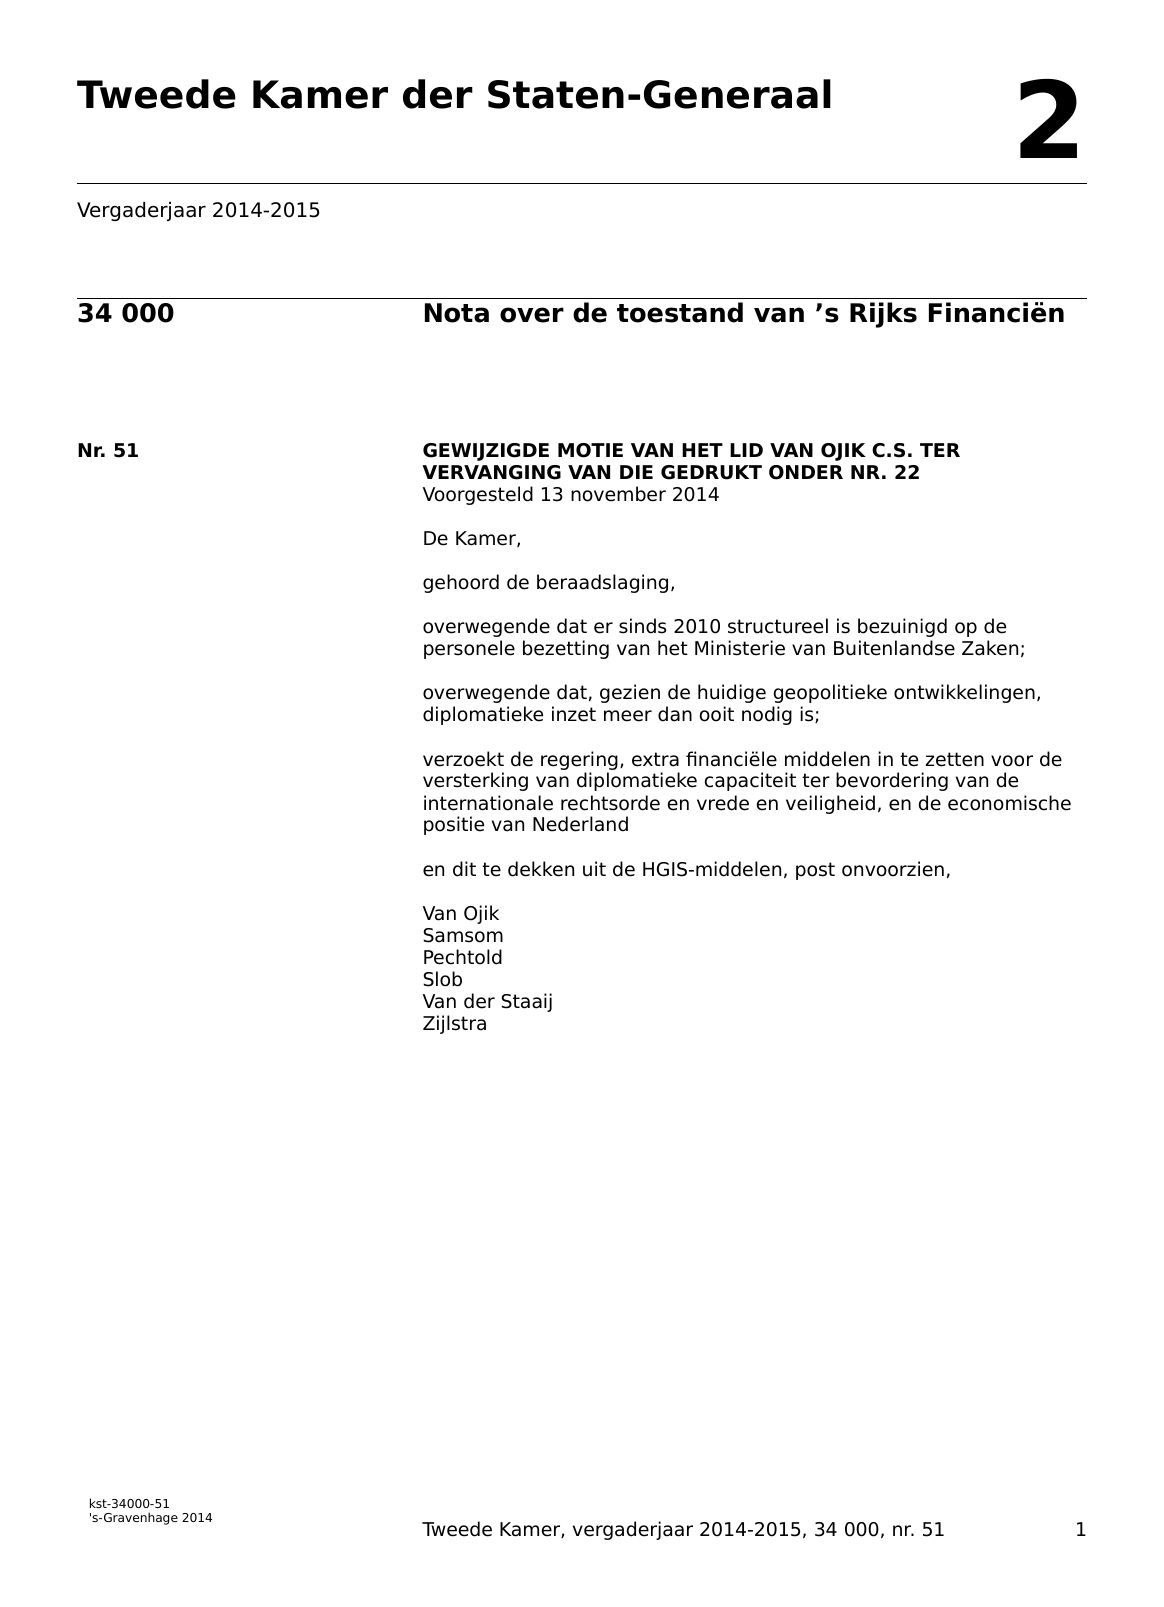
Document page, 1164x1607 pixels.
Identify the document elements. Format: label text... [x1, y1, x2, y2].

table_header Tweede Kamer der Staten-Generaal [77, 59, 886, 183]
text Van Ojik [422, 903, 1087, 925]
text Van der Staaij [422, 991, 1087, 1013]
subtitle Nr. 51 GEWIJZIGDE MOTIE VAN HET LID VAN OJIK C.S. TER VERVANGING VAN DIE GEDRUKT ONDER NR. 22 [77, 440, 1087, 484]
text kst-34000-51 [88, 1497, 323, 1511]
text De Kamer, [422, 528, 1087, 550]
table_cell Vergaderjaar 2014-2015 [77, 184, 1087, 298]
text Zijlstra [422, 1013, 1087, 1034]
table_header 2 [886, 59, 1087, 183]
text Slob [422, 969, 1087, 991]
text overwegende dat, gezien de huidige geopolitieke ontwikkelingen, diplomatieke inzet meer dan ooit nodig is; [422, 682, 1087, 726]
text Pechtold [422, 947, 1087, 969]
text gehoord de beraadslaging, [422, 572, 1087, 594]
text verzoekt de regering, extra financiële middelen in te zetten voor de versterking van diplomatieke capaciteit ter bevordering van de internationale rechtsorde en vrede en veiligheid, en de economische positie van Nederland [422, 748, 1087, 836]
text Samsom [422, 925, 1087, 947]
text overwegende dat er sinds 2010 structureel is bezuinigd op de personele bezetting van het Ministerie van Buitenlandse Zaken; [422, 616, 1087, 660]
text en dit te dekken uit de HGIS-middelen, post onvoorzien, [422, 858, 1087, 881]
subtitle 34 000 Nota over de toestand van ’s Rijks Financiën [77, 299, 1087, 329]
text 's-Gravenhage 2014 [88, 1511, 323, 1525]
text Voorgesteld 13 november 2014 [422, 484, 1087, 506]
